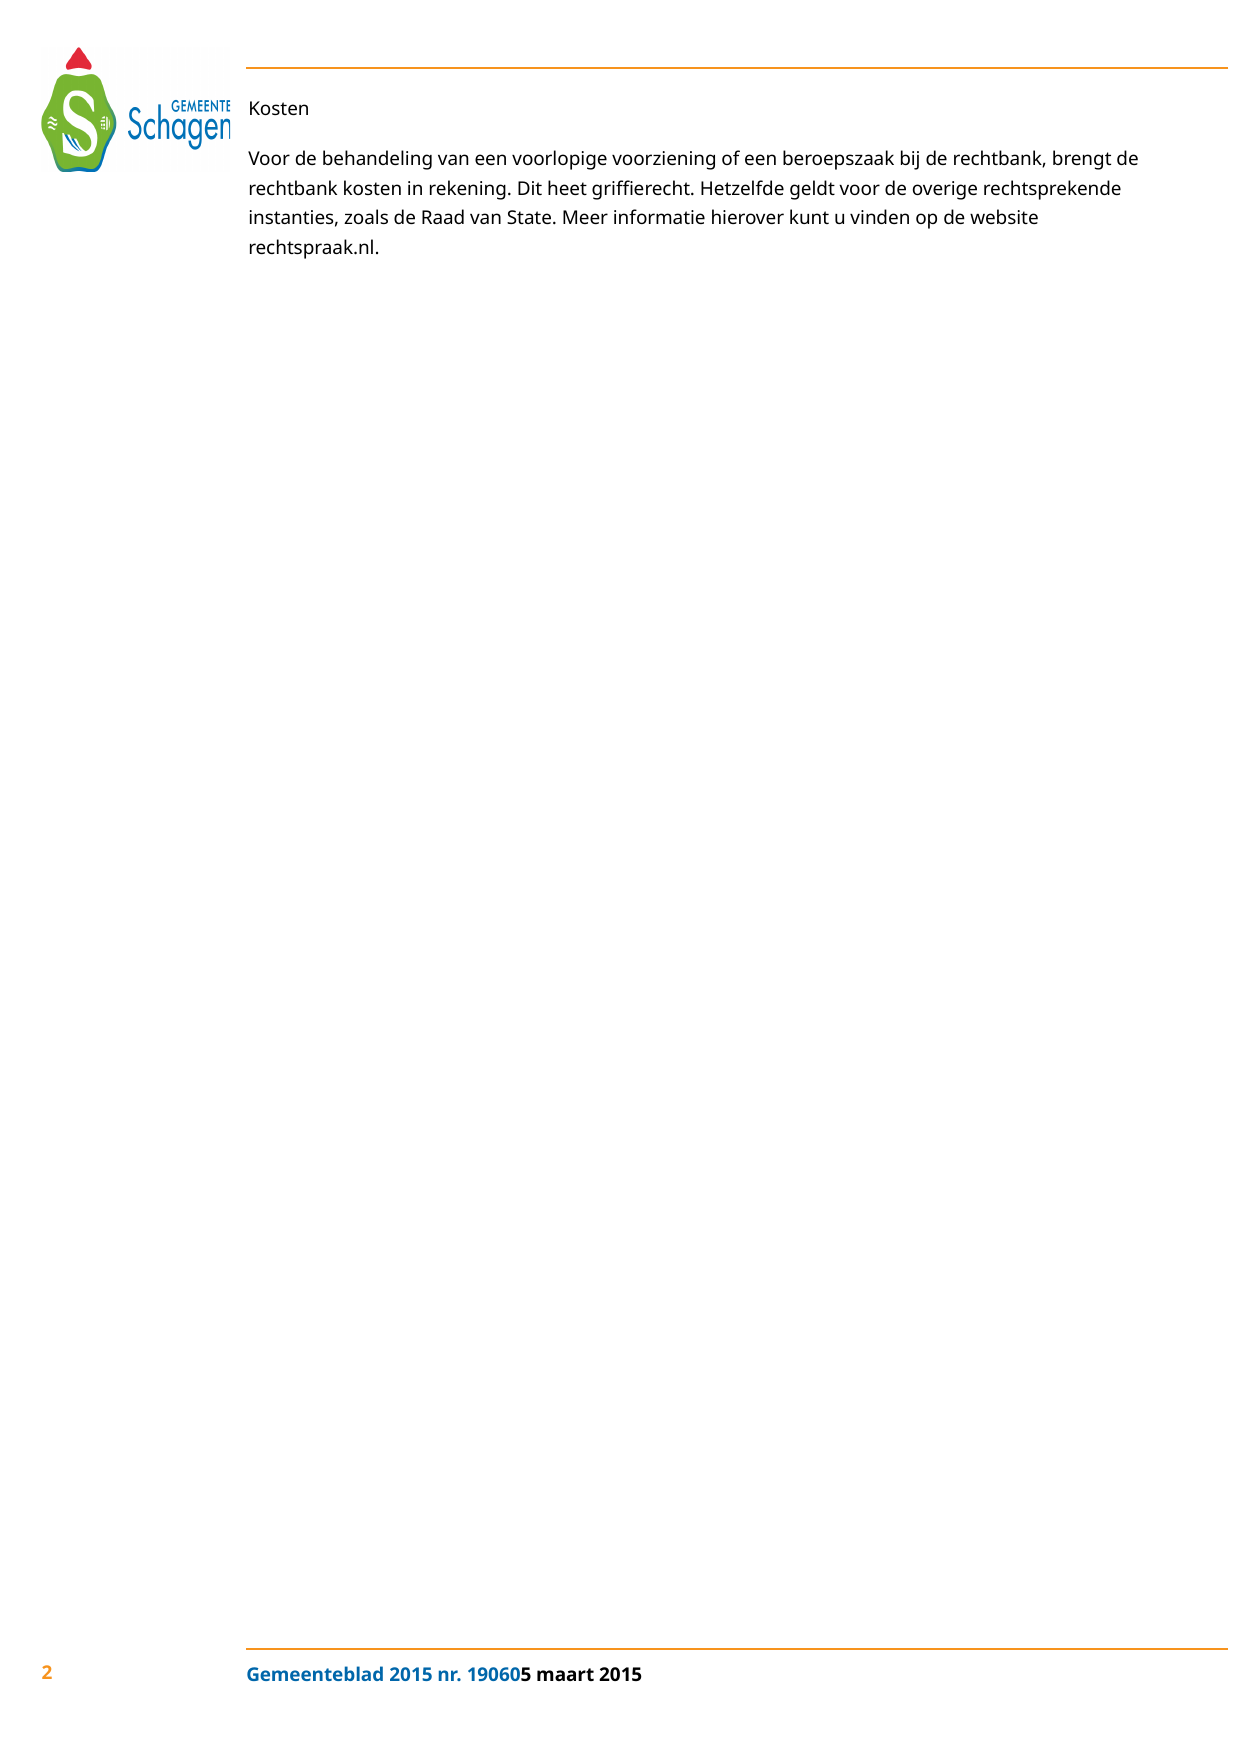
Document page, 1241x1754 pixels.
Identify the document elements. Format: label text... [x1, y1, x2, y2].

text Kosten [248, 95, 1152, 121]
text Voor de behandeling van een voorlopige voorziening of een beroepszaak bij de rechtbank, brengt de rechtbank kosten in rekening. Dit heet griffierecht. Hetzelfde geldt voor de overige rechtsprekende instanties, zoals de Raad van State. Meer informatie hierover kunt u vinden op de website rechtspraak.nl. [248, 145, 1152, 260]
picture [41, 47, 231, 172]
